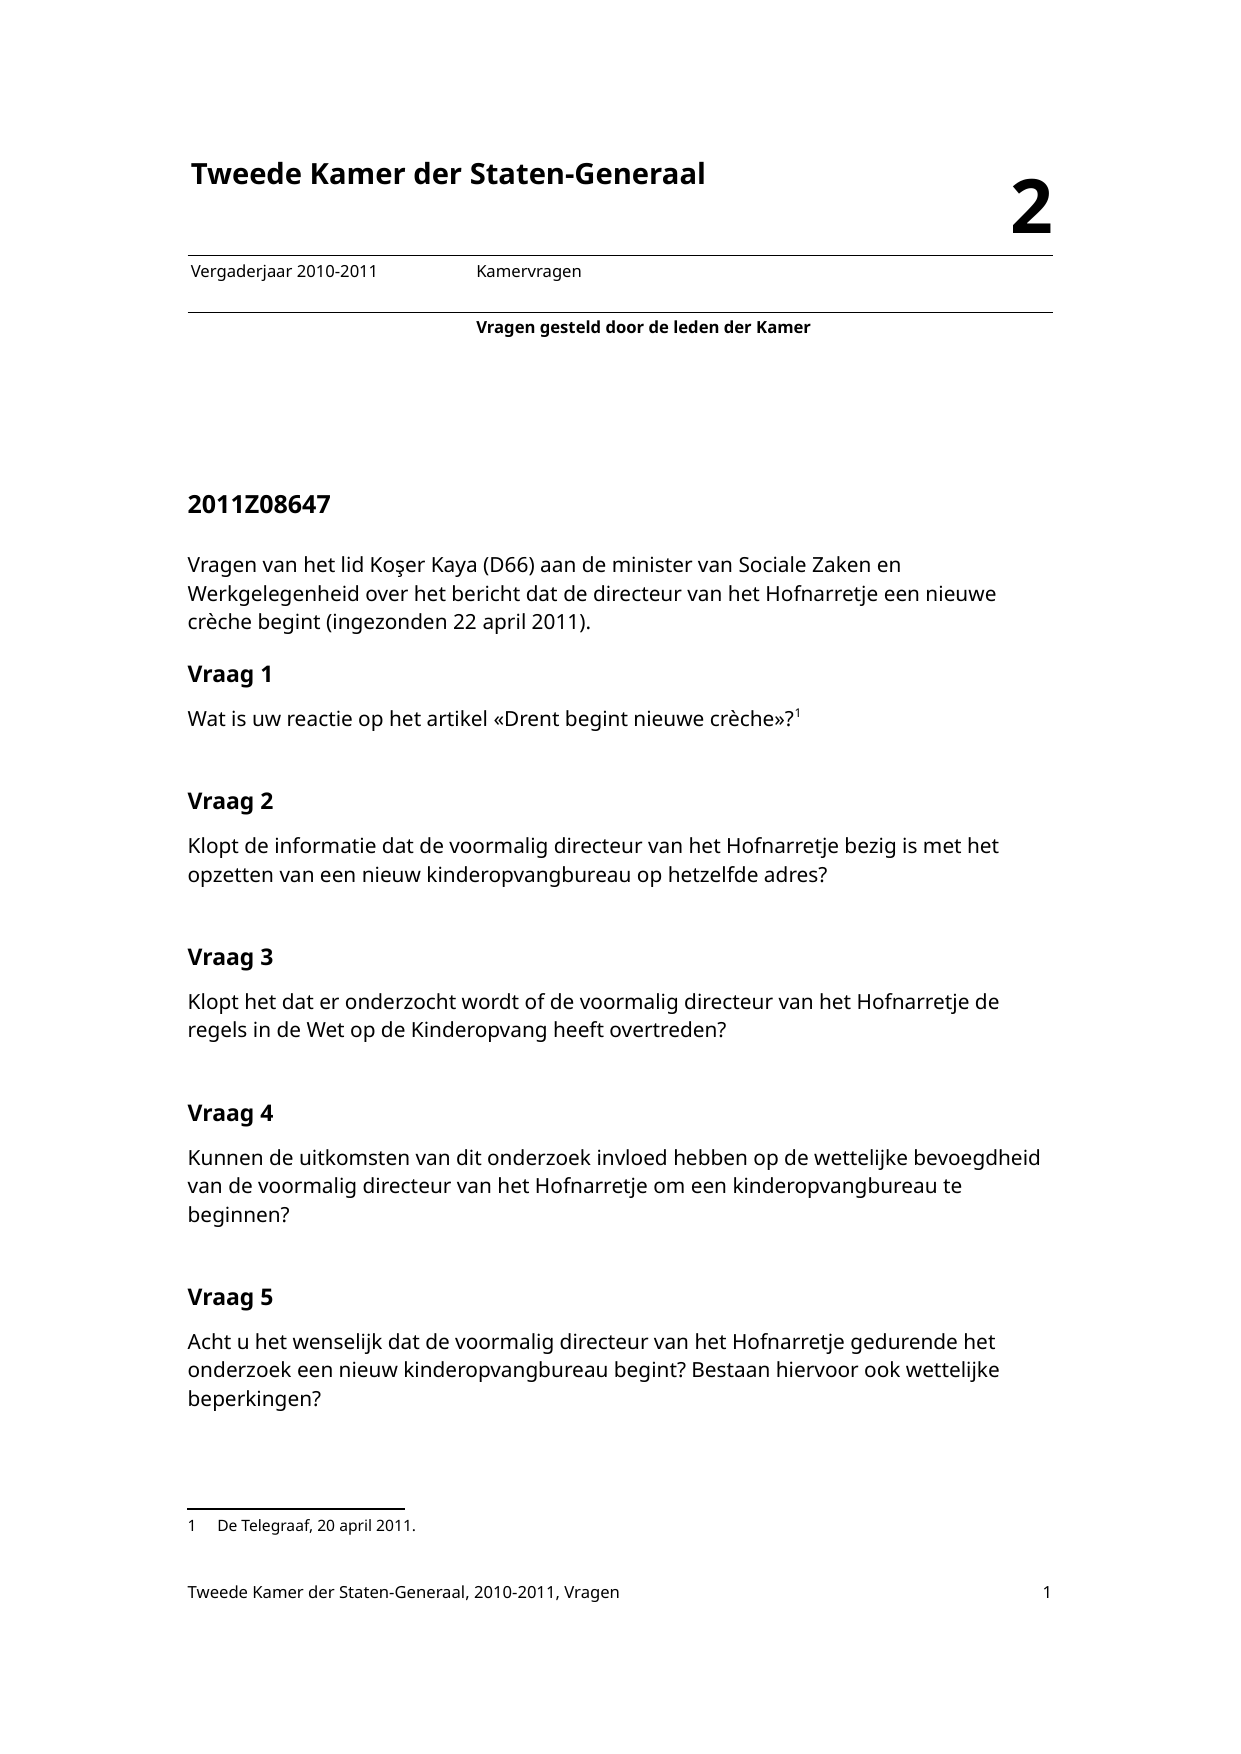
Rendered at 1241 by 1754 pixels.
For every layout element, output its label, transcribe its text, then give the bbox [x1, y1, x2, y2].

text 2011Z08647 [187, 487, 1053, 521]
text Klopt het dat er onderzocht wordt of de voormalig directeur van het Hofnarretje de regels in de Wet op de Kinderopvang heeft overtreden? [187, 987, 1053, 1044]
table_cell Kamervragen [473, 256, 1053, 312]
text De Telegraaf, 20 april 2011. [187, 1508, 1053, 1536]
text Kunnen de uitkomsten van dit onderzoek invloed hebben op de wettelijke bevoegdheid van de voormalig directeur van het Hofnarretje om een kinderopvangbureau te beginnen? [187, 1143, 1053, 1228]
text Vragen van het lid Koşer Kaya (D66) aan de minister van Sociale Zaken en Werkgelegenheid over het bericht dat de directeur van het Hofnarretje een nieuwe crèche begint (ingezonden 22 april 2011). [187, 550, 1053, 636]
subtitle Vraag 1 [187, 658, 1053, 689]
subtitle Vraag 3 [187, 941, 1053, 972]
subtitle Vraag 5 [187, 1281, 1053, 1312]
subtitle Vraag 4 [187, 1097, 1053, 1128]
text Klopt de informatie dat de voormalig directeur van het Hofnarretje bezig is met het opzetten van een nieuw kinderopvangbureau op hetzelfde adres? [187, 832, 1053, 888]
table_cell Vragen gesteld door de leden der Kamer [473, 313, 1053, 339]
table_header Tweede Kamer der Staten-Generaal [188, 150, 879, 255]
table_header 2 [880, 150, 1053, 255]
text Acht u het wenselijk dat de voormalig directeur van het Hofnarretje gedurende het onderzoek een nieuw kinderopvangbureau begint? Bestaan hiervoor ook wettelijke beperkingen? [187, 1327, 1053, 1412]
table_cell Vergaderjaar 2010-2011 [188, 256, 473, 312]
subtitle Vraag 2 [187, 785, 1053, 817]
table_cell [188, 313, 473, 339]
text Wat is uw reactie op het artikel «Drent begint nieuwe crèche»? [187, 704, 1053, 733]
